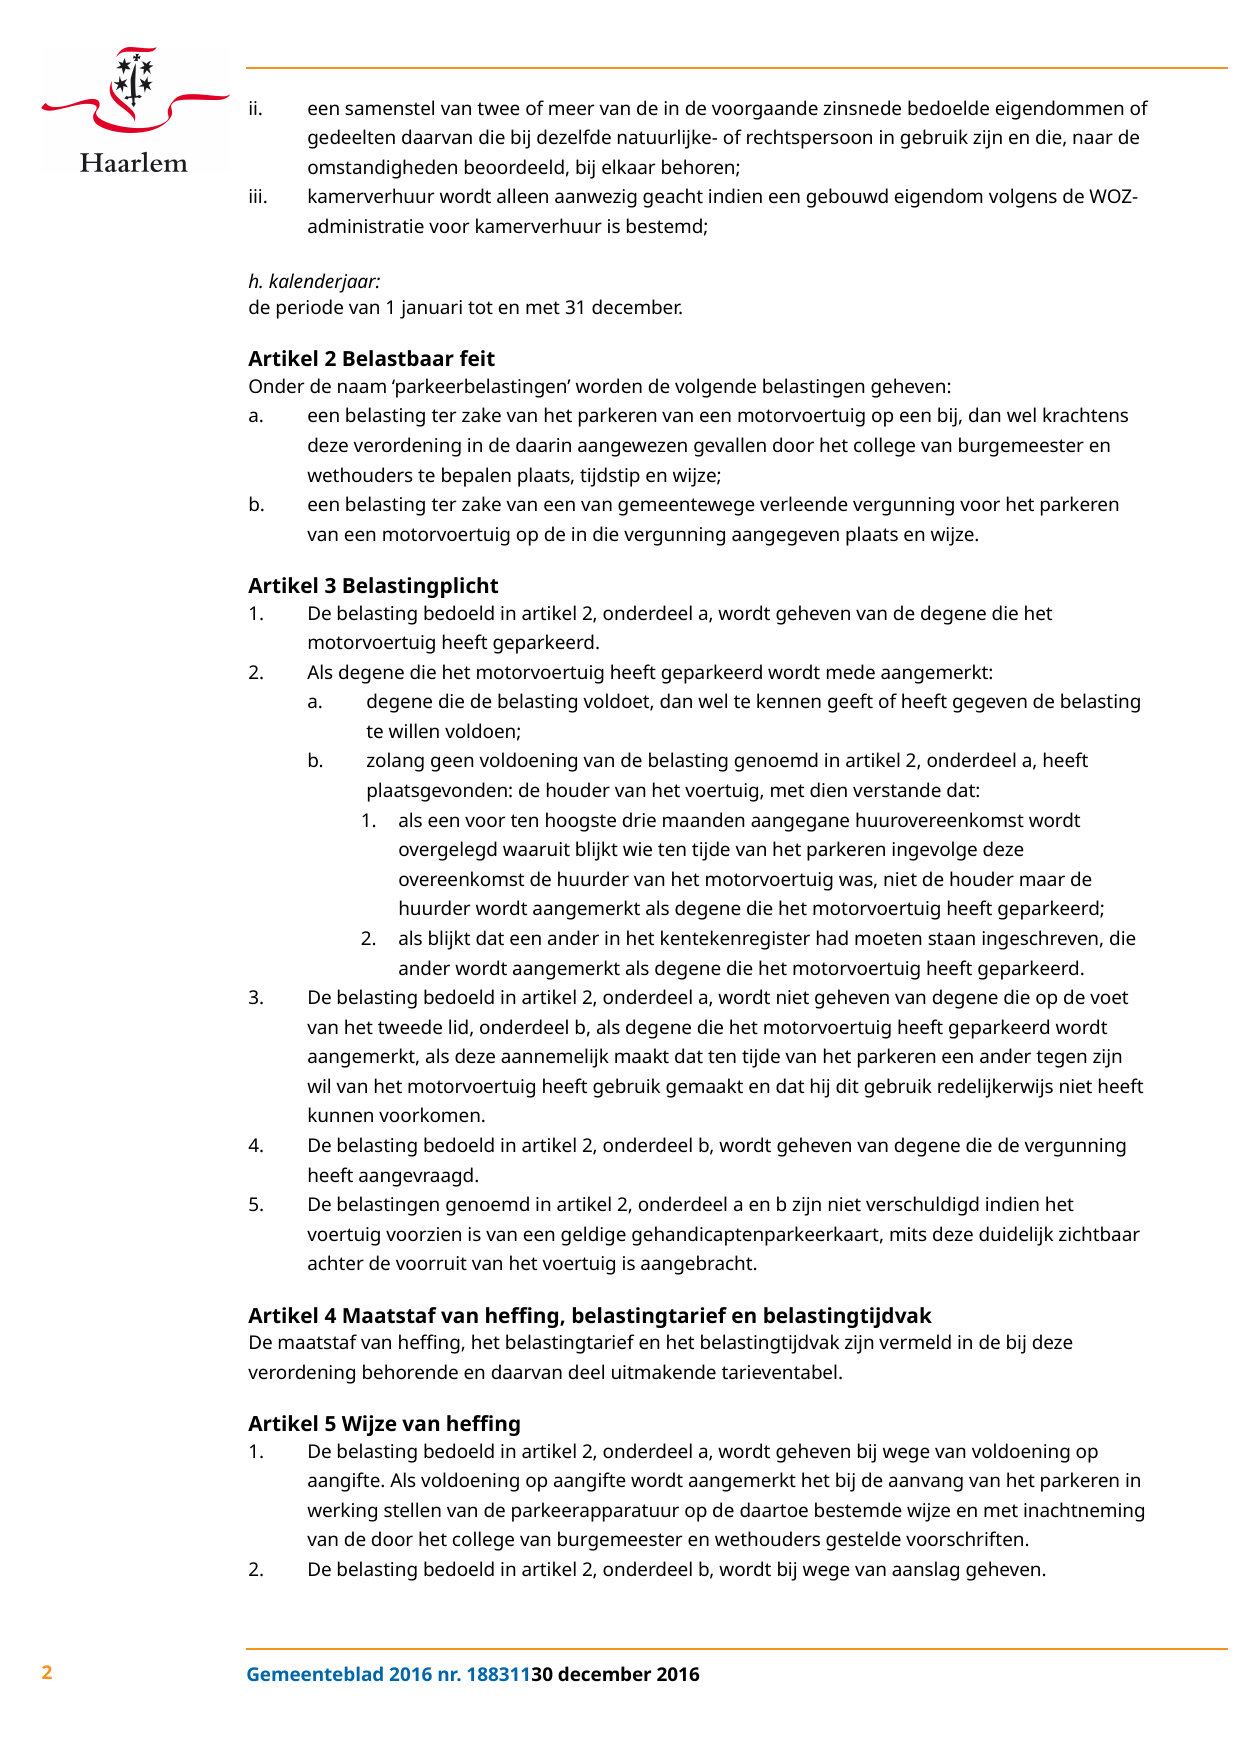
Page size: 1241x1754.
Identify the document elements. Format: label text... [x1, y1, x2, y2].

list een belasting ter zake van een van gemeentewege verleende vergunning voor het parkeren van een motorvoertuig op de in die vergunning aangegeven plaats en wijze. [248, 491, 1152, 547]
text Artikel 2 Belastbaar feit [248, 344, 1152, 373]
list een belasting ter zake van het parkeren van een motorvoertuig op een bij, dan wel krachtens deze verordening in de daarin aangewezen gevallen door het college van burgemeester en wethouders te bepalen plaats, tijdstip en wijze; [248, 403, 1152, 487]
picture [41, 47, 231, 172]
list kamerverhuur wordt alleen aanwezig geacht indien een gebouwd eigendom volgens de WOZ-administratie voor kamerverhuur is bestemd; [248, 183, 1152, 239]
list een samenstel van twee of meer van de in de voorgaande zinsnede bedoelde eigendommen of gedeelten daarvan die bij dezelfde natuurlijke- of rechtspersoon in gebruik zijn en die, naar de omstandigheden beoordeeld, bij elkaar behoren; [248, 95, 1152, 180]
text Artikel 4 Maatstaf van heffing, belastingtarief en belastingtijdvak [248, 1301, 1152, 1329]
list De belastingen genoemd in artikel 2, onderdeel a en b zijn niet verschuldigd indien het voertuig voorzien is van een geldige gehandicaptenparkeerkaart, mits deze duidelijk zichtbaar achter de voorruit van het voertuig is aangebracht. [248, 1191, 1152, 1276]
text h. kalenderjaar: [248, 268, 1152, 294]
list als een voor ten hoogste drie maanden aangegane huurovereenkomst wordt overgelegd waaruit blijkt wie ten tijde van het parkeren ingevolge deze overeenkomst de huurder van het motorvoertuig was, niet de houder maar de huurder wordt aangemerkt als degene die het motorvoertuig heeft geparkeerd; [361, 807, 1152, 921]
list als blijkt dat een ander in het kentekenregister had moeten staan ingeschreven, die ander wordt aangemerkt als degene die het motorvoertuig heeft geparkeerd. [361, 925, 1152, 981]
list De belasting bedoeld in artikel 2, onderdeel a, wordt geheven bij wege van voldoening op aangifte. Als voldoening op aangifte wordt aangemerkt het bij de aanvang van het parkeren in werking stellen van de parkeerapparatuur op de daartoe bestemde wijze en met inachtneming van de door het college van burgemeester en wethouders gestelde voorschriften. [248, 1438, 1152, 1552]
text Onder de naam ‘parkeerbelastingen’ worden de volgende belastingen geheven: [248, 373, 1152, 399]
list De belasting bedoeld in artikel 2, onderdeel b, wordt geheven van degene die de vergunning heeft aangevraagd. [248, 1132, 1152, 1188]
text Artikel 3 Belastingplicht [248, 571, 1152, 600]
text Artikel 5 Wijze van heffing [248, 1409, 1152, 1438]
list De belasting bedoeld in artikel 2, onderdeel b, wordt bij wege van aanslag geheven. [248, 1556, 1152, 1582]
text de periode van 1 januari tot en met 31 december. [248, 294, 1152, 320]
list zolang geen voldoening van de belasting genoemd in artikel 2, onderdeel a, heeft plaatsgevonden: de houder van het voertuig, met dien verstande dat: [307, 748, 1152, 803]
list De belasting bedoeld in artikel 2, onderdeel a, wordt niet geheven van degene die op de voet van het tweede lid, onderdeel b, als degene die het motorvoertuig heeft geparkeerd wordt aangemerkt, als deze aannemelijk maakt dat ten tijde van het parkeren een ander tegen zijn wil van het motorvoertuig heeft gebruik gemaakt en dat hij dit gebruik redelijkerwijs niet heeft kunnen voorkomen. [248, 984, 1152, 1128]
list De belasting bedoeld in artikel 2, onderdeel a, wordt geheven van de degene die het motorvoertuig heeft geparkeerd. [248, 600, 1152, 655]
text De maatstaf van heffing, het belastingtarief en het belastingtijdvak zijn vermeld in de bij deze verordening behorende en daarvan deel uitmakende tarieventabel. [248, 1329, 1152, 1385]
list degene die de belasting voldoet, dan wel te kennen geeft of heeft gegeven de belasting te willen voldoen; [307, 688, 1152, 744]
list Als degene die het motorvoertuig heeft geparkeerd wordt mede aangemerkt: [248, 659, 1152, 685]
